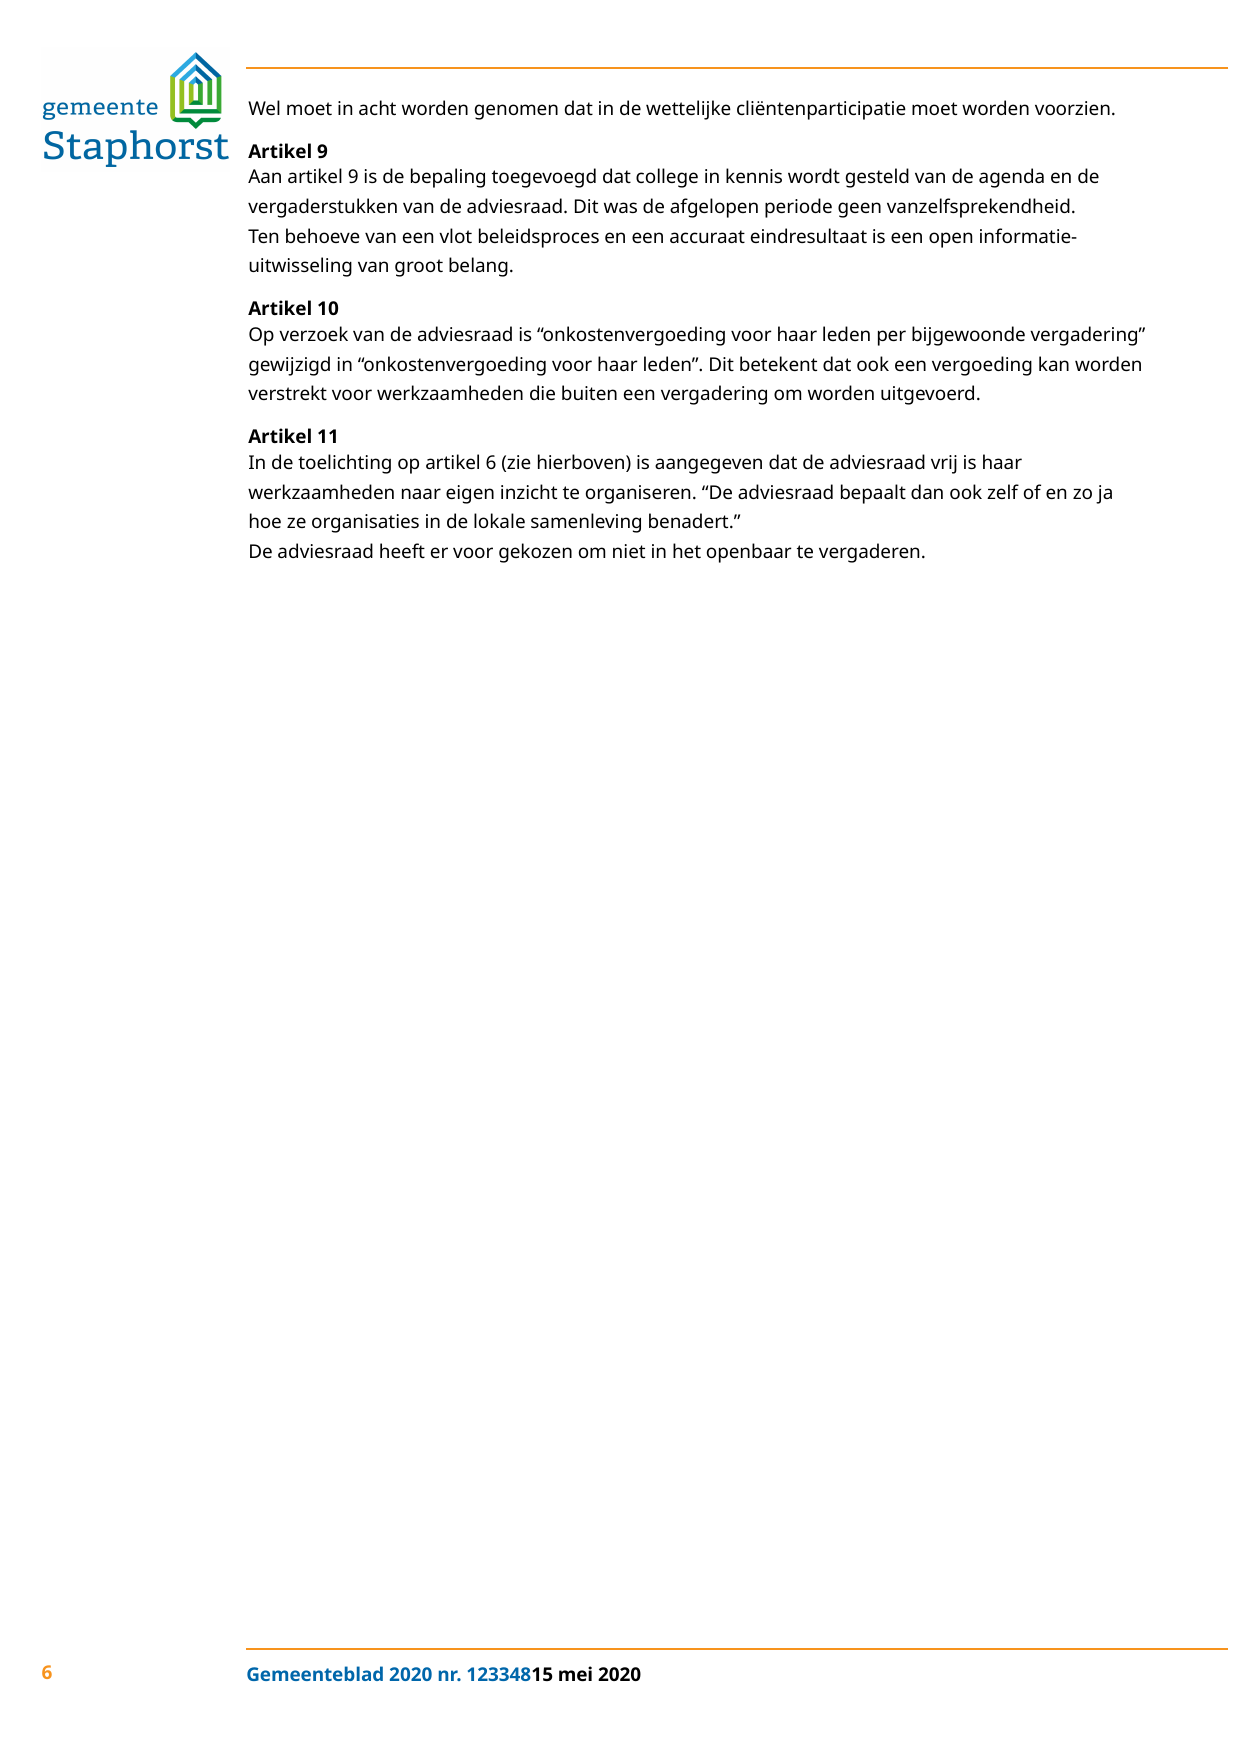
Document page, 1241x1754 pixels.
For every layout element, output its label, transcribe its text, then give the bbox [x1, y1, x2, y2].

text Artikel 11 [248, 423, 1152, 449]
text Wel moet in acht worden genomen dat in de wettelijke cliëntenparticipatie moet worden voorzien. [248, 95, 1152, 121]
text Ten behoeve van een vlot beleidsproces en een accuraat eindresultaat is een open informatie-uitwisseling van groot belang. [248, 223, 1152, 278]
text Artikel 9 [248, 138, 1152, 164]
text Artikel 10 [248, 296, 1152, 321]
text Aan artikel 9 is de bepaling toegevoegd dat college in kennis wordt gesteld van de agenda en de vergaderstukken van de adviesraad. Dit was de afgelopen periode geen vanzelfsprekendheid. [248, 164, 1152, 219]
text Op verzoek van de adviesraad is “onkostenvergoeding voor haar leden per bijgewoonde vergadering” gewijzigd in “onkostenvergoeding voor haar leden”. Dit betekent dat ook een vergoeding kan worden verstrekt voor werkzaamheden die buiten een vergadering om worden uitgevoerd. [248, 321, 1152, 406]
text De adviesraad heeft er voor gekozen om niet in het openbaar te vergaderen. [248, 538, 1152, 564]
text In de toelichting op artikel 6 (zie hierboven) is aangegeven dat de adviesraad vrij is haar werkzaamheden naar eigen inzicht te organiseren. “De adviesraad bepaalt dan ook zelf of en zo ja hoe ze organisaties in de lokale samenleving benadert.” [248, 449, 1152, 534]
picture [41, 47, 231, 172]
